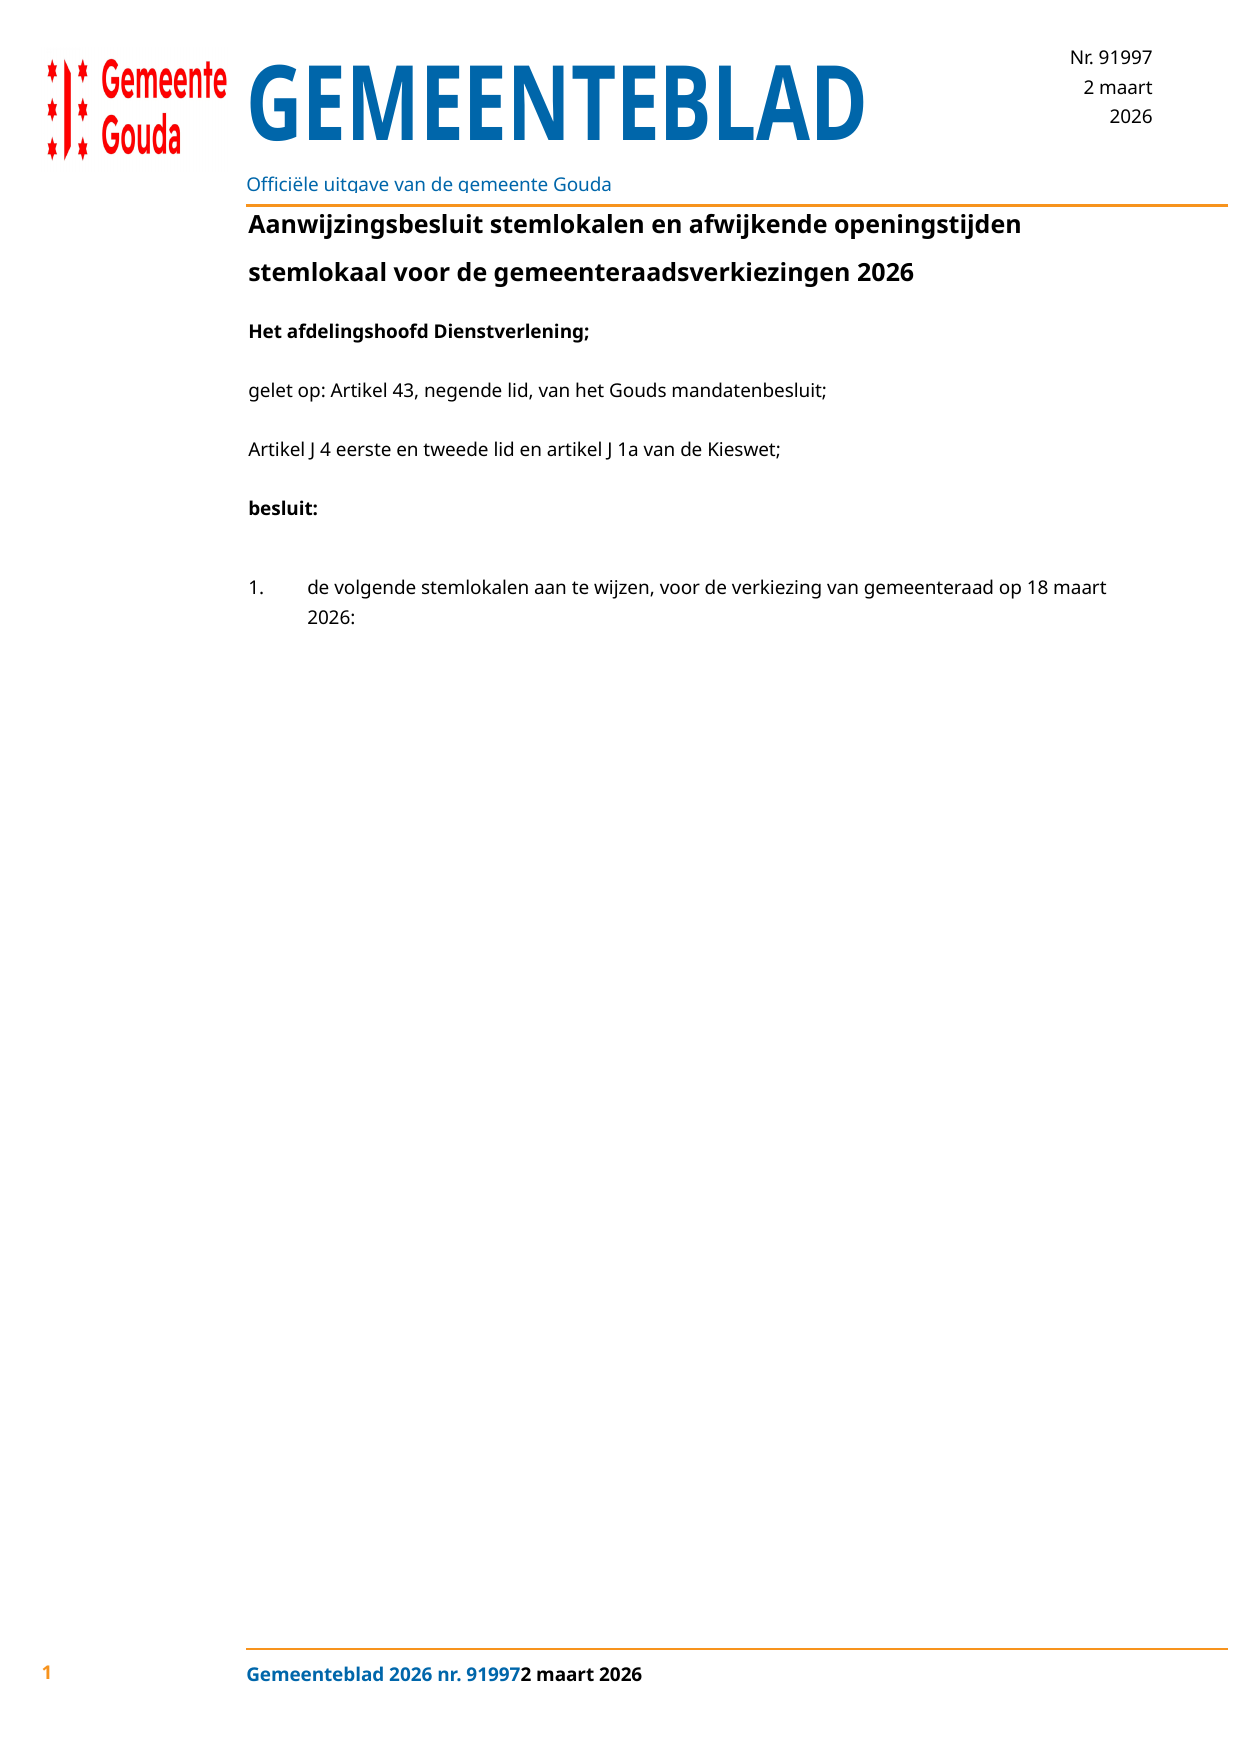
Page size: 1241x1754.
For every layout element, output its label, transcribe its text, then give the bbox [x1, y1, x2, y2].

text Het afdelingshoofd Dienstverlening; [248, 318, 1152, 344]
text gelet op: Artikel 43, negende lid, van het Gouds mandatenbesluit; [248, 377, 1152, 403]
text besluit: [248, 495, 1152, 521]
text Artikel J 4 eerste en tweede lid en artikel J 1a van de Kieswet; [248, 436, 1152, 462]
text Aanwijzingsbesluit stemlokalen en afwijkende openingstijden stemlokaal voor de gemeenteraadsverkiezingen 2026 [248, 207, 1152, 288]
list de volgende stemlokalen aan te wijzen, voor de verkiezing van gemeenteraad op 18 maart 2026: [248, 574, 1152, 629]
picture [41, 47, 231, 172]
